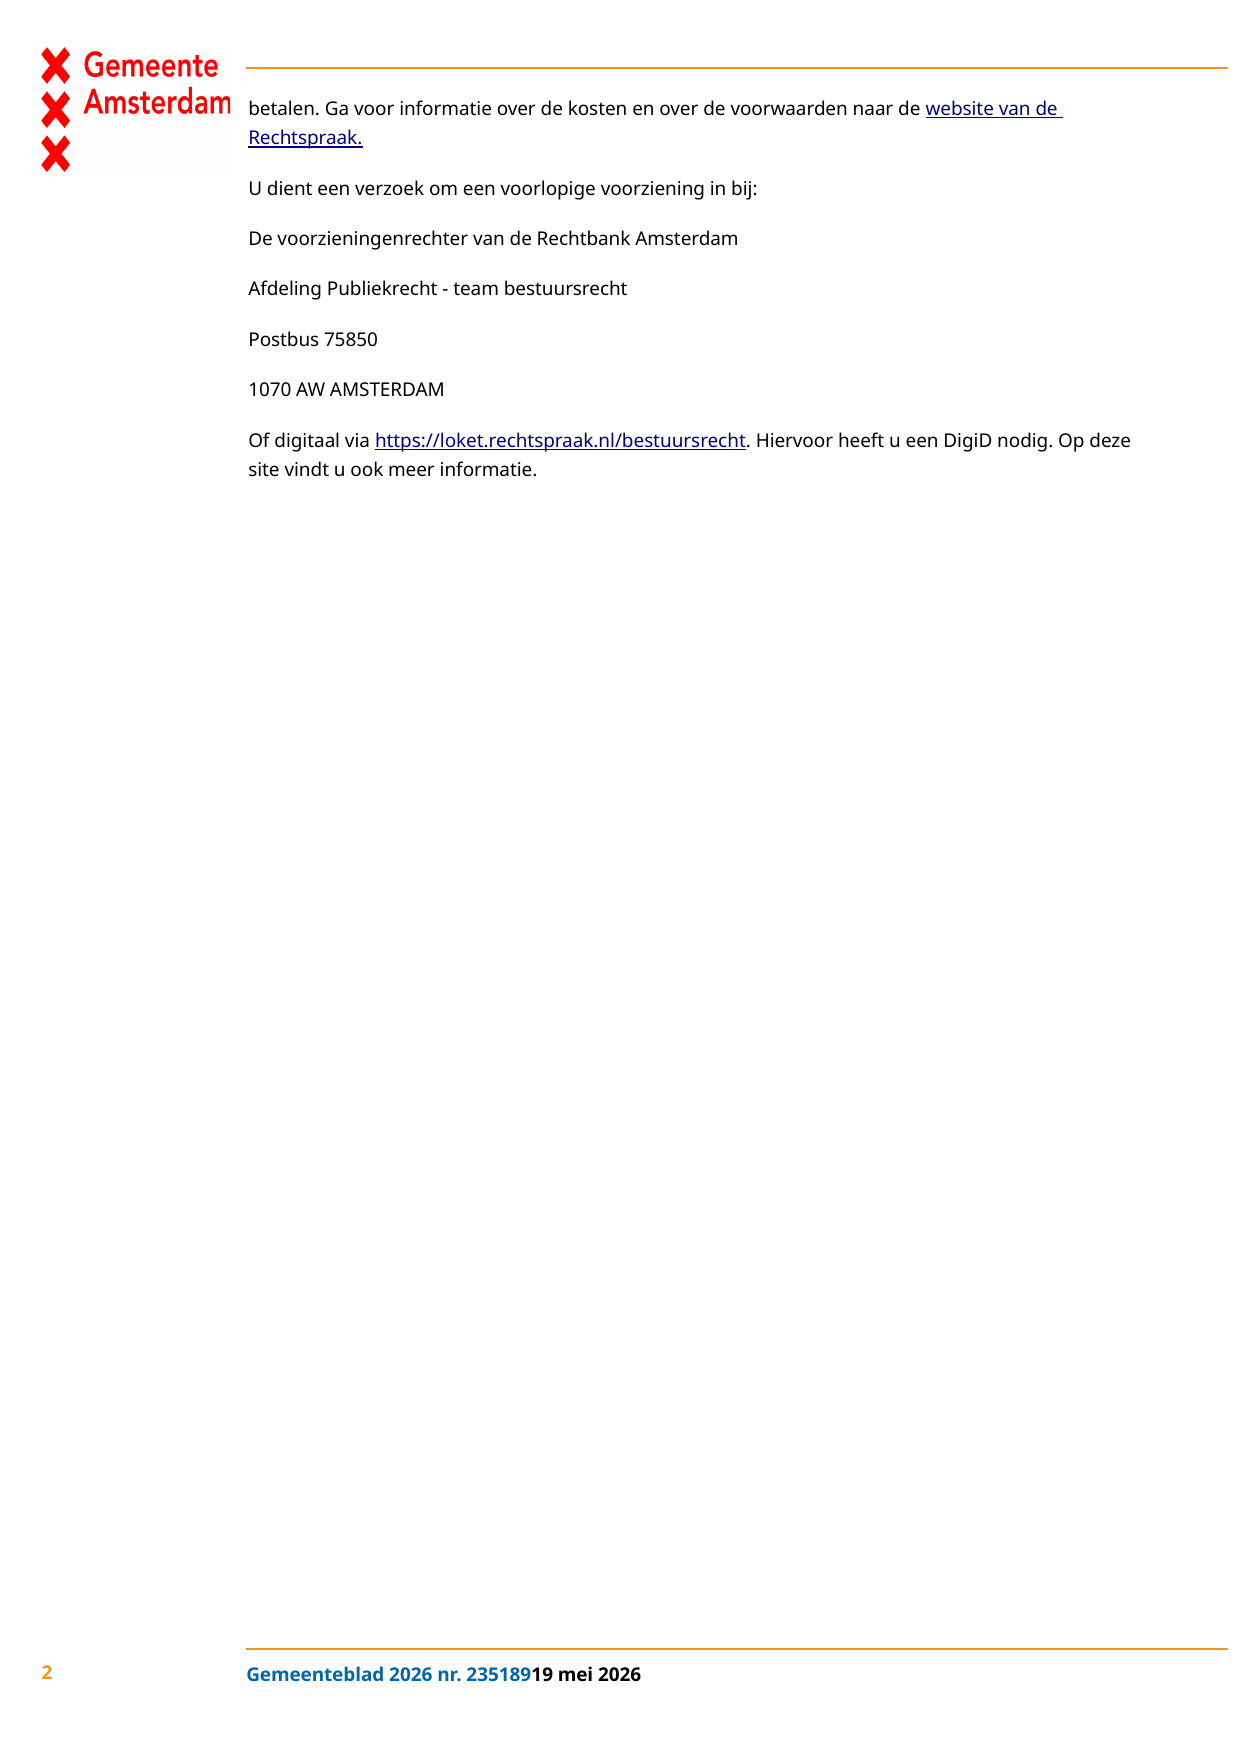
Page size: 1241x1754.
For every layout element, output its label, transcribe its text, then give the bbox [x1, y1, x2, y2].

text U dient een verzoek om een voorlopige voorziening in bij: [248, 175, 1152, 201]
text Postbus 75850 [248, 326, 1152, 352]
picture [41, 47, 231, 172]
text betalen. Ga voor informatie over de kosten en over de voorwaarden naar de website van de Rechtspraak. [248, 95, 1152, 150]
text 1070 AW AMSTERDAM [248, 376, 1152, 402]
text De voorzieningenrechter van de Rechtbank Amsterdam [248, 225, 1152, 251]
text Of digitaal via https://loket.rechtspraak.nl/bestuursrecht. Hiervoor heeft u een DigiD nodig. Op deze site vindt u ook meer informatie. [248, 427, 1152, 482]
text Afdeling Publiekrecht - team bestuursrecht [248, 276, 1152, 301]
